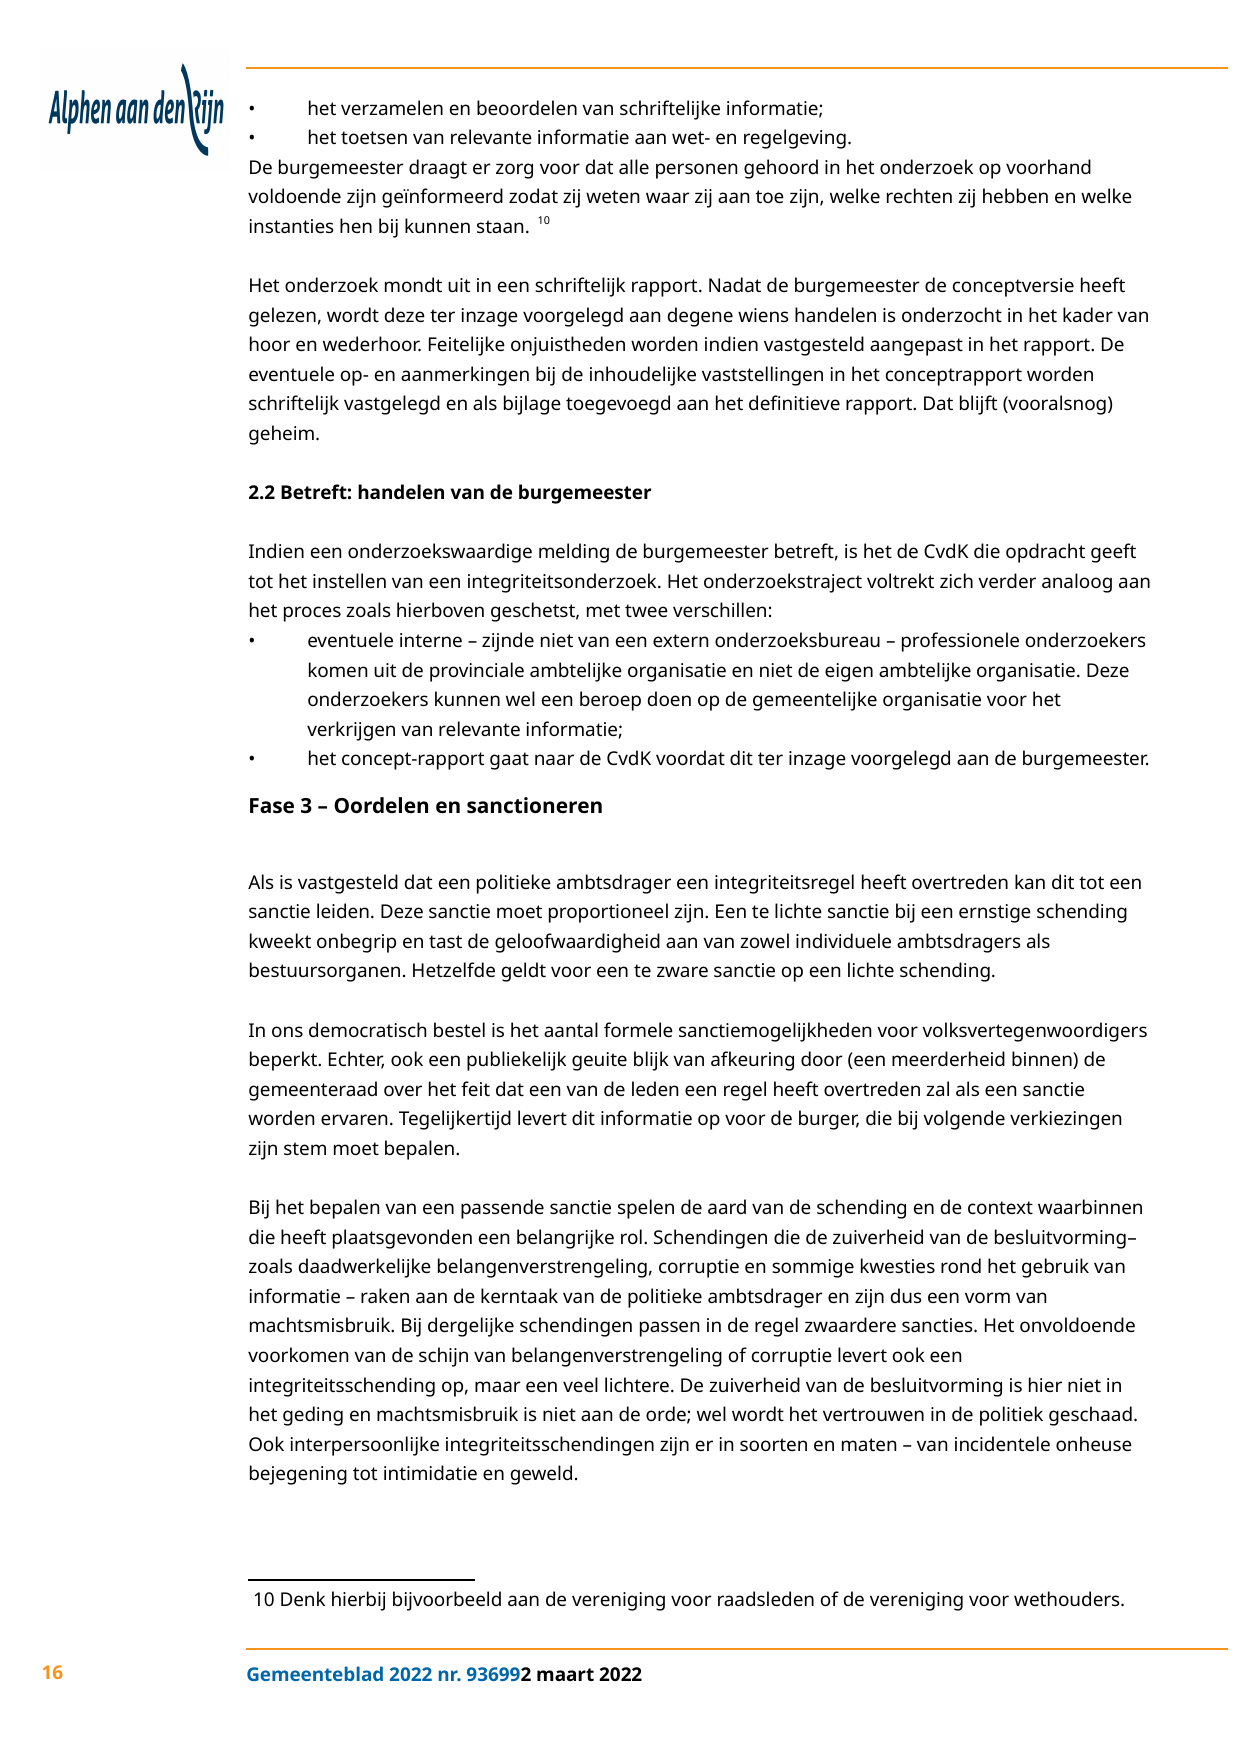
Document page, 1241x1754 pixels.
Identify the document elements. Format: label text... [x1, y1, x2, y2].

text In ons democratisch bestel is het aantal formele sanctiemogelijkheden voor volksvertegenwoordigers beperkt. Echter, ook een publiekelijk geuite blijk van afkeuring door (een meerderheid binnen) de gemeenteraad over het feit dat een van de leden een regel heeft overtreden zal als een sanctie worden ervaren. Tegelijkertijd levert dit informatie op voor de burger, die bij volgende verkiezingen zijn stem moet bepalen. [248, 1017, 1152, 1161]
text Indien een onderzoekswaardige melding de burgemeester betreft, is het de CvdK die opdracht geeft tot het instellen van een integriteitsonderzoek. Het onderzoekstraject voltrekt zich verder analoog aan het proces zoals hierboven geschetst, met twee verschillen: [248, 538, 1152, 623]
text Bij het bepalen van een passende sanctie spelen de aard van de schending en de context waarbinnen die heeft plaatsgevonden een belangrijke rol. Schendingen die de zuiverheid van de besluitvorming– zoals daadwerkelijke belangenverstrengeling, corruptie en sommige kwesties rond het gebruik van informatie – raken aan de kerntaak van de politieke ambtsdrager en zijn dus een vorm van machtsmisbruik. Bij dergelijke schendingen passen in de regel zwaardere sancties. Het onvoldoende voorkomen van de schijn van belangenverstrengeling of corruptie levert ook een integriteitsschending op, maar een veel lichtere. De zuiverheid van de besluitvorming is hier niet in het geding en machtsmisbruik is niet aan de orde; wel wordt het vertrouwen in de politiek geschaad. Ook interpersoonlijke integriteitsschendingen zijn er in soorten en maten – van incidentele onheuse bejegening tot intimidatie en geweld. [248, 1194, 1152, 1486]
list eventuele interne – zijnde niet van een extern onderzoeksbureau – professionele onderzoekers komen uit de provinciale ambtelijke organisatie en niet de eigen ambtelijke organisatie. Deze onderzoekers kunnen wel een beroep doen op de gemeentelijke organisatie voor het verkrijgen van relevante informatie; [248, 627, 1152, 742]
list het verzamelen en beoordelen van schriftelijke informatie; [248, 95, 1152, 121]
picture [41, 47, 231, 172]
text Fase 3 – Oordelen en sanctioneren [248, 791, 1152, 820]
text Als is vastgesteld dat een politieke ambtsdrager een integriteitsregel heeft overtreden kan dit tot een sanctie leiden. Deze sanctie moet proportioneel zijn. Een te lichte sanctie bij een ernstige schending kweekt onbegrip en tast de geloofwaardigheid aan van zowel individuele ambtsdragers als bestuursorganen. Hetzelfde geldt voor een te zware sanctie op een lichte schending. [248, 869, 1152, 983]
text Het onderzoek mondt uit in een schriftelijk rapport. Nadat de burgemeester de conceptversie heeft gelezen, wordt deze ter inzage voorgelegd aan degene wiens handelen is onderzocht in het kader van hoor en wederhoor. Feitelijke onjuistheden worden indien vastgesteld aangepast in het rapport. De eventuele op- en aanmerkingen bij de inhoudelijke vaststellingen in het conceptrapport worden schriftelijk vastgelegd en als bijlage toegevoegd aan het definitieve rapport. Dat blijft (vooralsnog) geheim. [248, 272, 1152, 446]
list het toetsen van relevante informatie aan wet- en regelgeving. [248, 124, 1152, 150]
text De burgemeester draagt er zorg voor dat alle personen gehoord in het onderzoek op voorhand voldoende zijn geïnformeerd zodat zij weten waar zij aan toe zijn, welke rechten zij hebben en welke instanties hen bij kunnen staan. [248, 154, 1152, 239]
text Denk hierbij bijvoorbeeld aan de vereniging voor raadsleden of de vereniging voor wethouders. [248, 1586, 1152, 1612]
text 2.2 Betreft: handelen van de burgemeester [248, 479, 1152, 505]
list het concept-rapport gaat naar de CvdK voordat dit ter inzage voorgelegd aan de burgemeester. [248, 746, 1152, 771]
